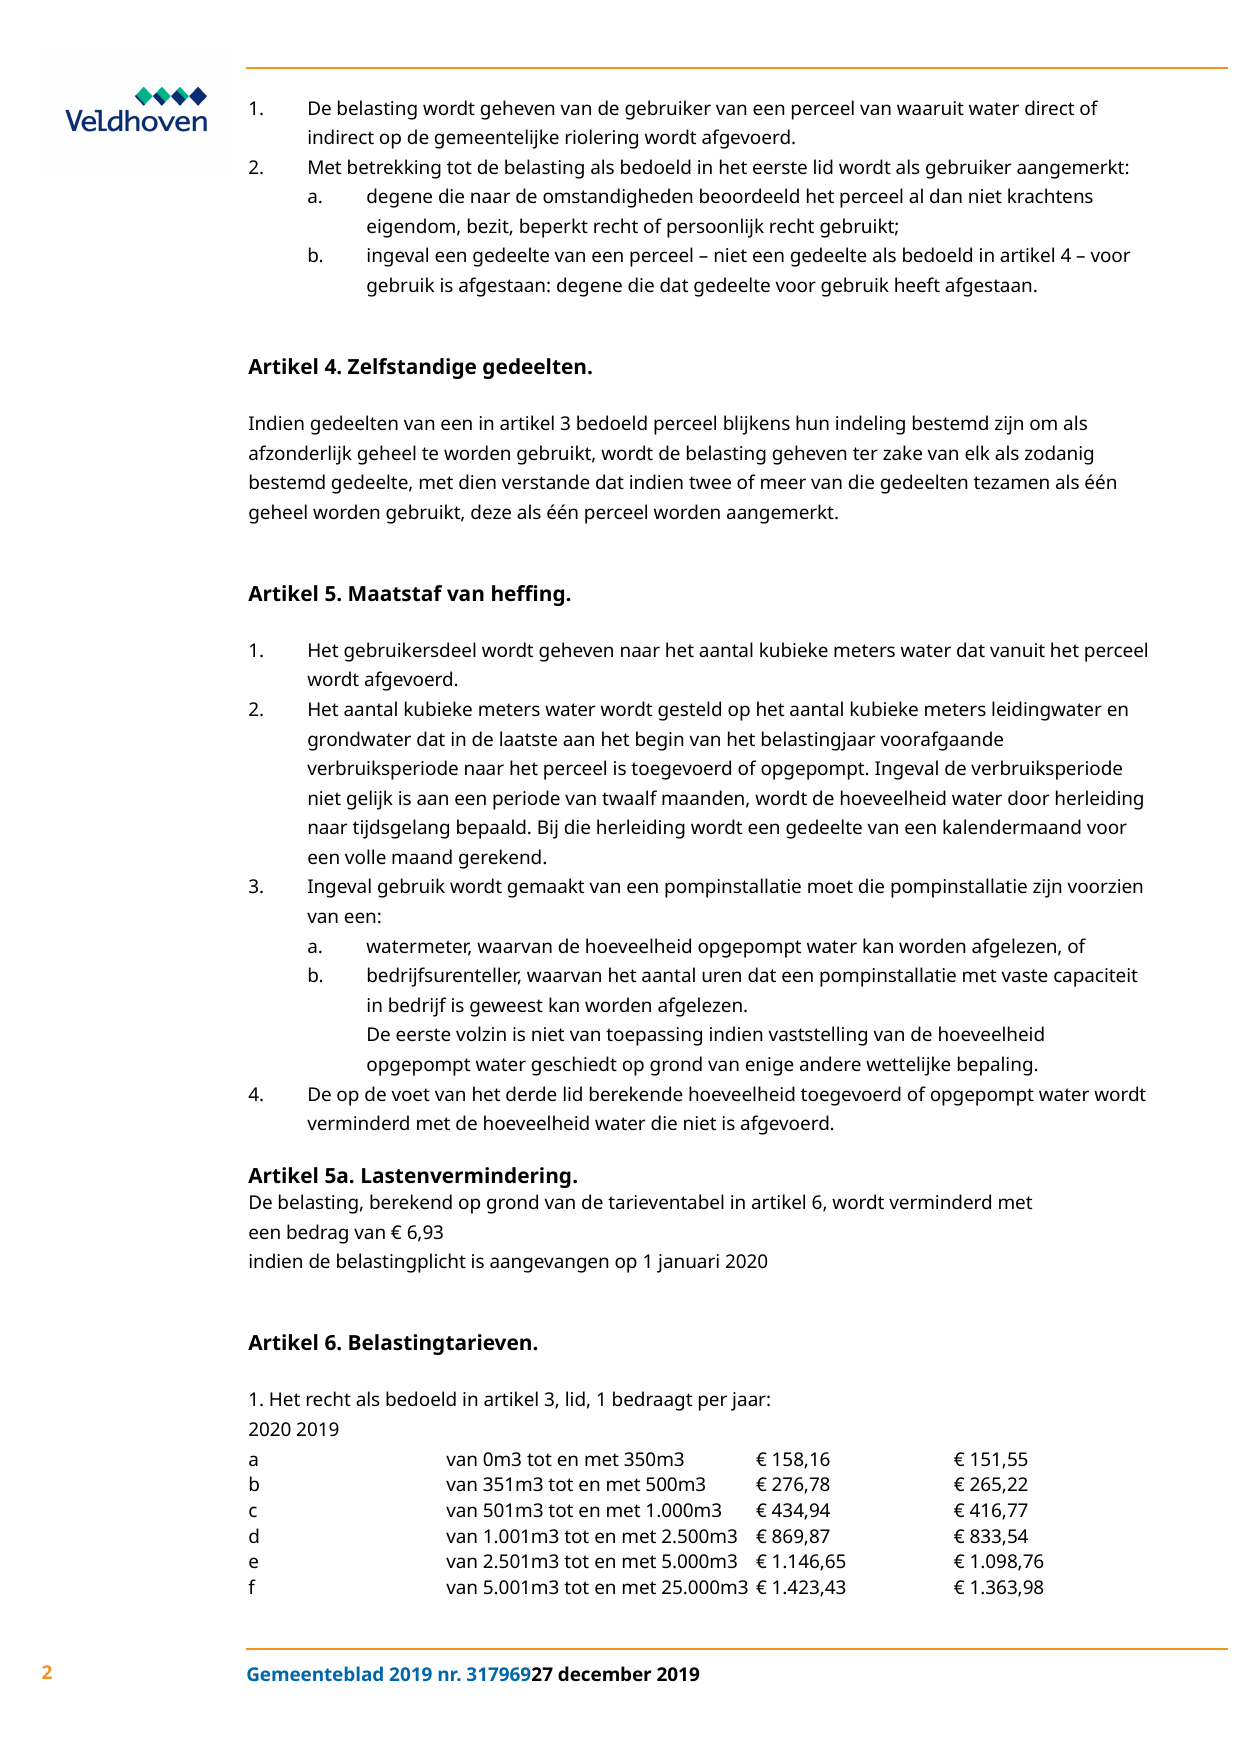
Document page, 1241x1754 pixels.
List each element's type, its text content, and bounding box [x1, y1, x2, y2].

list De belasting wordt geheven van de gebruiker van een perceel van waaruit water direct of indirect op de gemeentelijke riolering wordt afgevoerd. [248, 95, 1152, 150]
table_cell € 1.098,76 [954, 1549, 1152, 1574]
table_cell van 501m3 tot en met 1.000m3 [446, 1497, 756, 1523]
list degene die naar de omstandigheden beoordeeld het perceel al dan niet krachtens eigendom, bezit, beperkt recht of persoonlijk recht gebruikt; [307, 183, 1152, 239]
list Ingeval gebruik wordt gemaakt van een pompinstallatie moet die pompinstallatie zijn voorzien van een: [248, 874, 1152, 929]
table_header a [248, 1446, 446, 1471]
table_cell € 833,54 [954, 1523, 1152, 1549]
list bedrijfsurenteller, waarvan het aantal uren dat een pompinstallatie met vaste capaciteit in bedrijf is geweest kan worden afgelezen. [307, 962, 1152, 1018]
table_cell d [248, 1523, 446, 1549]
text De belasting, berekend op grond van de tarieventabel in artikel 6, wordt verminderd met [248, 1189, 1152, 1215]
list De op de voet van het derde lid berekende hoeveelheid toegevoerd of opgepompt water wordt verminderd met de hoeveelheid water die niet is afgevoerd. [248, 1081, 1152, 1136]
table_cell € 416,77 [954, 1497, 1152, 1523]
list Het aantal kubieke meters water wordt gesteld op het aantal kubieke meters leidingwater en grondwater dat in de laatste aan het begin van het belastingjaar voorafgaande verbruiksperiode naar het perceel is toegevoerd of opgepompt. Ingeval de verbruiksperiode niet gelijk is aan een periode van twaalf maanden, wordt de hoeveelheid water door herleiding naar tijdsgelang bepaald. Bij die herleiding wordt een gedeelte van een kalendermaand voor een volle maand gerekend. [248, 696, 1152, 870]
text 1. Het recht als bedoeld in artikel 3, lid, 1 bedraagt per jaar: [248, 1386, 1152, 1412]
table_cell € 276,78 [756, 1471, 954, 1497]
text Artikel 5a. Lastenvermindering. [248, 1161, 1152, 1189]
text Indien gedeelten van een in artikel 3 bedoeld perceel blijkens hun indeling bestemd zijn om als afzonderlijk geheel te worden gebruikt, wordt de belasting geheven ter zake van elk als zodanig bestemd gedeelte, met dien verstande dat indien twee of meer van die gedeelten tezamen als één geheel worden gebruikt, deze als één perceel worden aangemerkt. [248, 410, 1152, 525]
list Het gebruikersdeel wordt geheven naar het aantal kubieke meters water dat vanuit het perceel wordt afgevoerd. [248, 637, 1152, 692]
list ingeval een gedeelte van een perceel – niet een gedeelte als bedoeld in artikel 4 – voor gebruik is afgestaan: degene die dat gedeelte voor gebruik heeft afgestaan. [307, 243, 1152, 298]
table_cell € 1.423,43 [756, 1574, 954, 1600]
text 2020 2019 [248, 1416, 1152, 1442]
table_cell van 351m3 tot en met 500m3 [446, 1471, 756, 1497]
table_cell € 1.363,98 [954, 1574, 1152, 1600]
text een bedrag van € 6,93 [248, 1219, 1152, 1244]
list Met betrekking tot de belasting als bedoeld in het eerste lid wordt als gebruiker aangemerkt: [248, 154, 1152, 180]
table_header € 151,55 [954, 1446, 1152, 1471]
picture [41, 47, 231, 172]
table_header van 0m3 tot en met 350m3 [446, 1446, 756, 1471]
table_cell € 434,94 [756, 1497, 954, 1523]
table_cell e [248, 1549, 446, 1574]
table_cell van 2.501m3 tot en met 5.000m3 [446, 1549, 756, 1574]
list De eerste volzin is niet van toepassing indien vaststelling van de hoeveelheid opgepompt water geschiedt op grond van enige andere wettelijke bepaling. [307, 1022, 1152, 1077]
table_cell € 265,22 [954, 1471, 1152, 1497]
text Artikel 5. Maatstaf van heffing. [248, 579, 1152, 607]
table_cell € 1.146,65 [756, 1549, 954, 1574]
table_cell van 5.001m3 tot en met 25.000m3 [446, 1574, 756, 1600]
table_header € 158,16 [756, 1446, 954, 1471]
table_cell f [248, 1574, 446, 1600]
list watermeter, waarvan de hoeveelheid opgepompt water kan worden afgelezen, of [307, 933, 1152, 959]
text Artikel 4. Zelfstandige gedeelten. [248, 352, 1152, 381]
table_cell € 869,87 [756, 1523, 954, 1549]
table_cell c [248, 1497, 446, 1523]
table_cell b [248, 1471, 446, 1497]
table_cell van 1.001m3 tot en met 2.500m3 [446, 1523, 756, 1549]
text Artikel 6. Belastingtarieven. [248, 1328, 1152, 1357]
text indien de belastingplicht is aangevangen op 1 januari 2020 [248, 1248, 1152, 1274]
